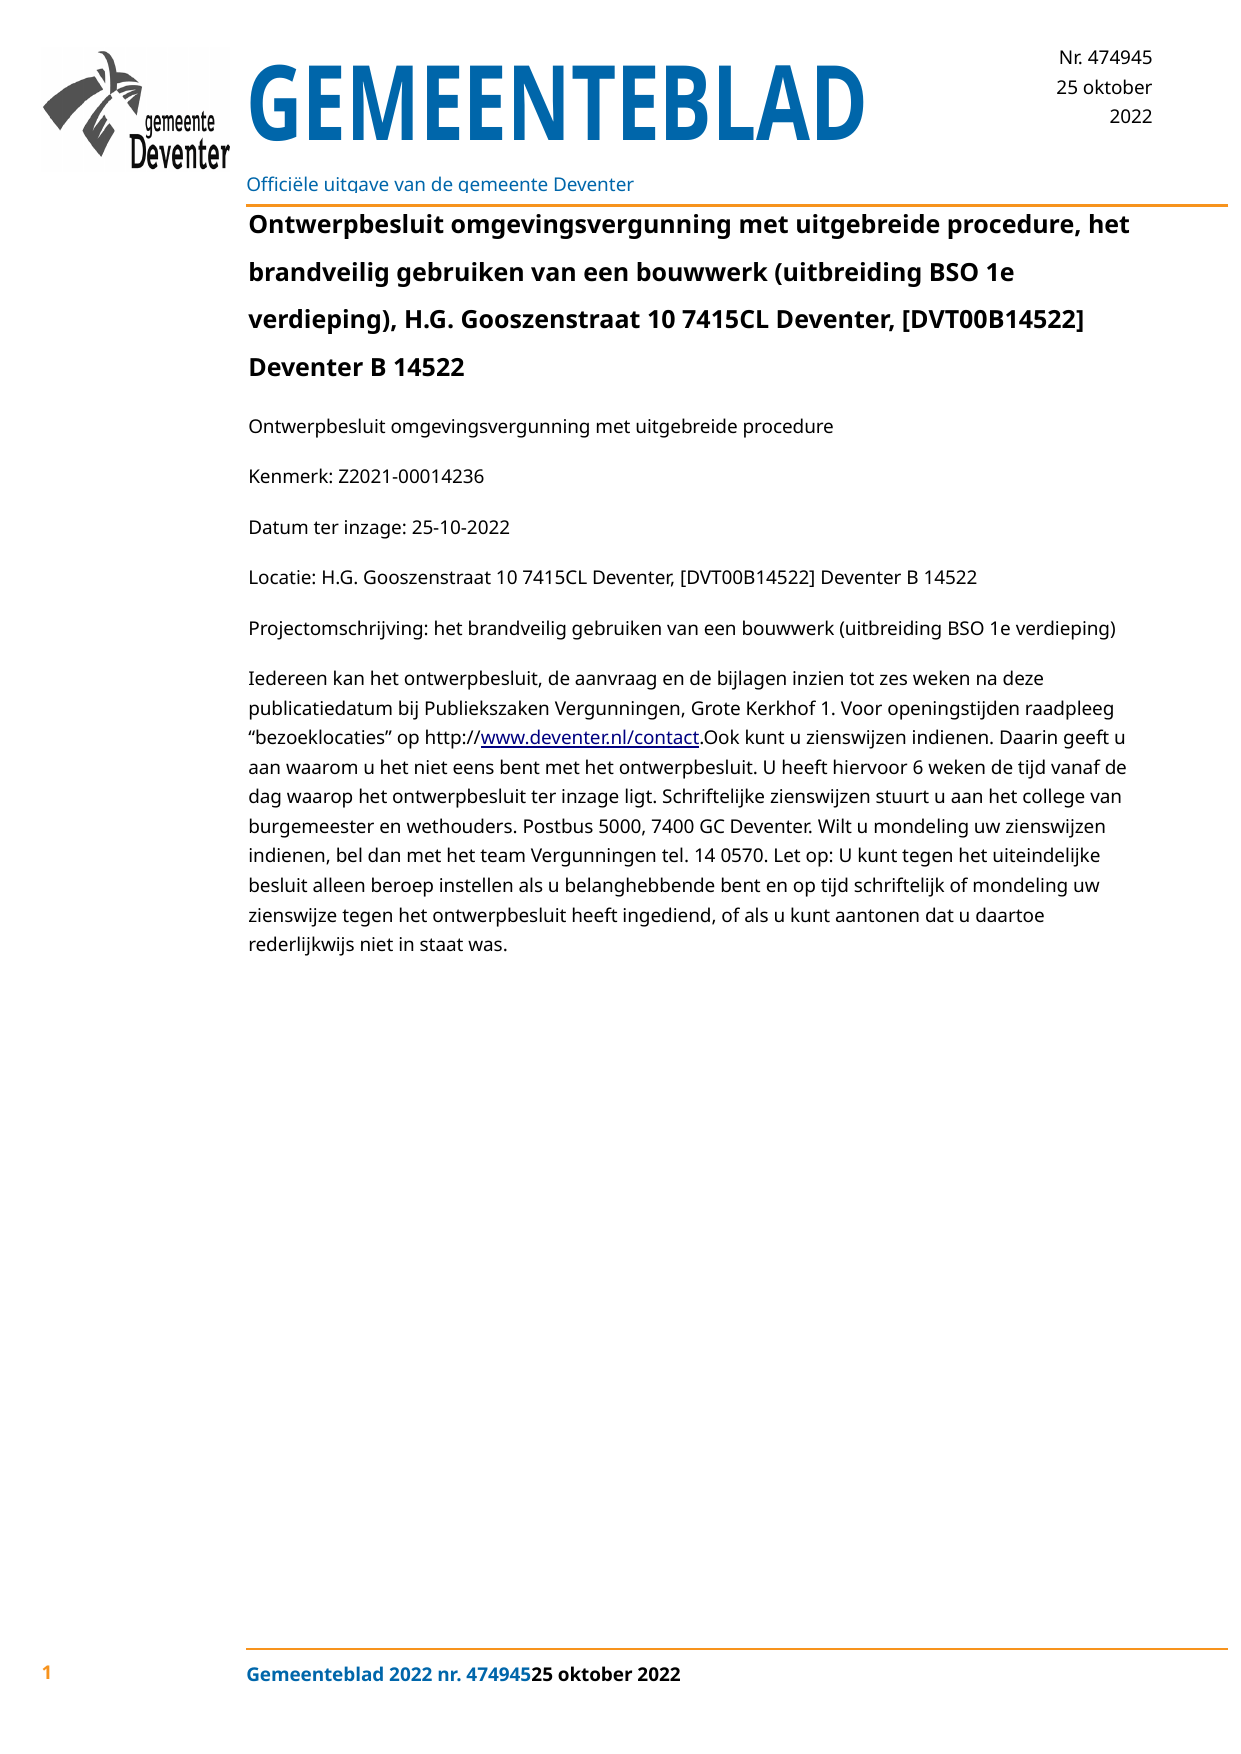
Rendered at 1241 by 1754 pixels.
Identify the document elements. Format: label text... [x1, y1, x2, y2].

text Ontwerpbesluit omgevingsvergunning met uitgebreide procedure, het brandveilig gebruiken van een bouwwerk (uitbreiding BSO 1e verdieping), H.G. Gooszenstraat 10 7415CL Deventer, [DVT00B14522] Deventer B 14522 [248, 207, 1152, 384]
text Projectomschrijving: het brandveilig gebruiken van een bouwwerk (uitbreiding BSO 1e verdieping) [248, 615, 1152, 641]
text Locatie: H.G. Gooszenstraat 10 7415CL Deventer, [DVT00B14522] Deventer B 14522 [248, 564, 1152, 590]
picture [41, 47, 231, 172]
text Iedereen kan het ontwerpbesluit, de aanvraag en de bijlagen inzien tot zes weken na deze publicatiedatum bij Publiekszaken Vergunningen, Grote Kerkhof 1. Voor openingstijden raadpleeg “bezoeklocaties” op http://www.deventer.nl/contact.Ook kunt u zienswijzen indienen. Daarin geeft u aan waarom u het niet eens bent met het ontwerpbesluit. U heeft hiervoor 6 weken de tijd vanaf de dag waarop het ontwerpbesluit ter inzage ligt. Schriftelijke zienswijzen stuurt u aan het college van burgemeester en wethouders. Postbus 5000, 7400 GC Deventer. Wilt u mondeling uw zienswijzen indienen, bel dan met het team Vergunningen tel. 14 0570. Let op: U kunt tegen het uiteindelijke besluit alleen beroep instellen als u belanghebbende bent en op tijd schriftelijk of mondeling uw zienswijze tegen het ontwerpbesluit heeft ingediend, of als u kunt aantonen dat u daartoe rederlijkwijs niet in staat was. [248, 665, 1152, 957]
text Ontwerpbesluit omgevingsvergunning met uitgebreide procedure [248, 413, 1152, 439]
text Datum ter inzage: 25-10-2022 [248, 514, 1152, 540]
text Kenmerk: Z2021-00014236 [248, 463, 1152, 489]
